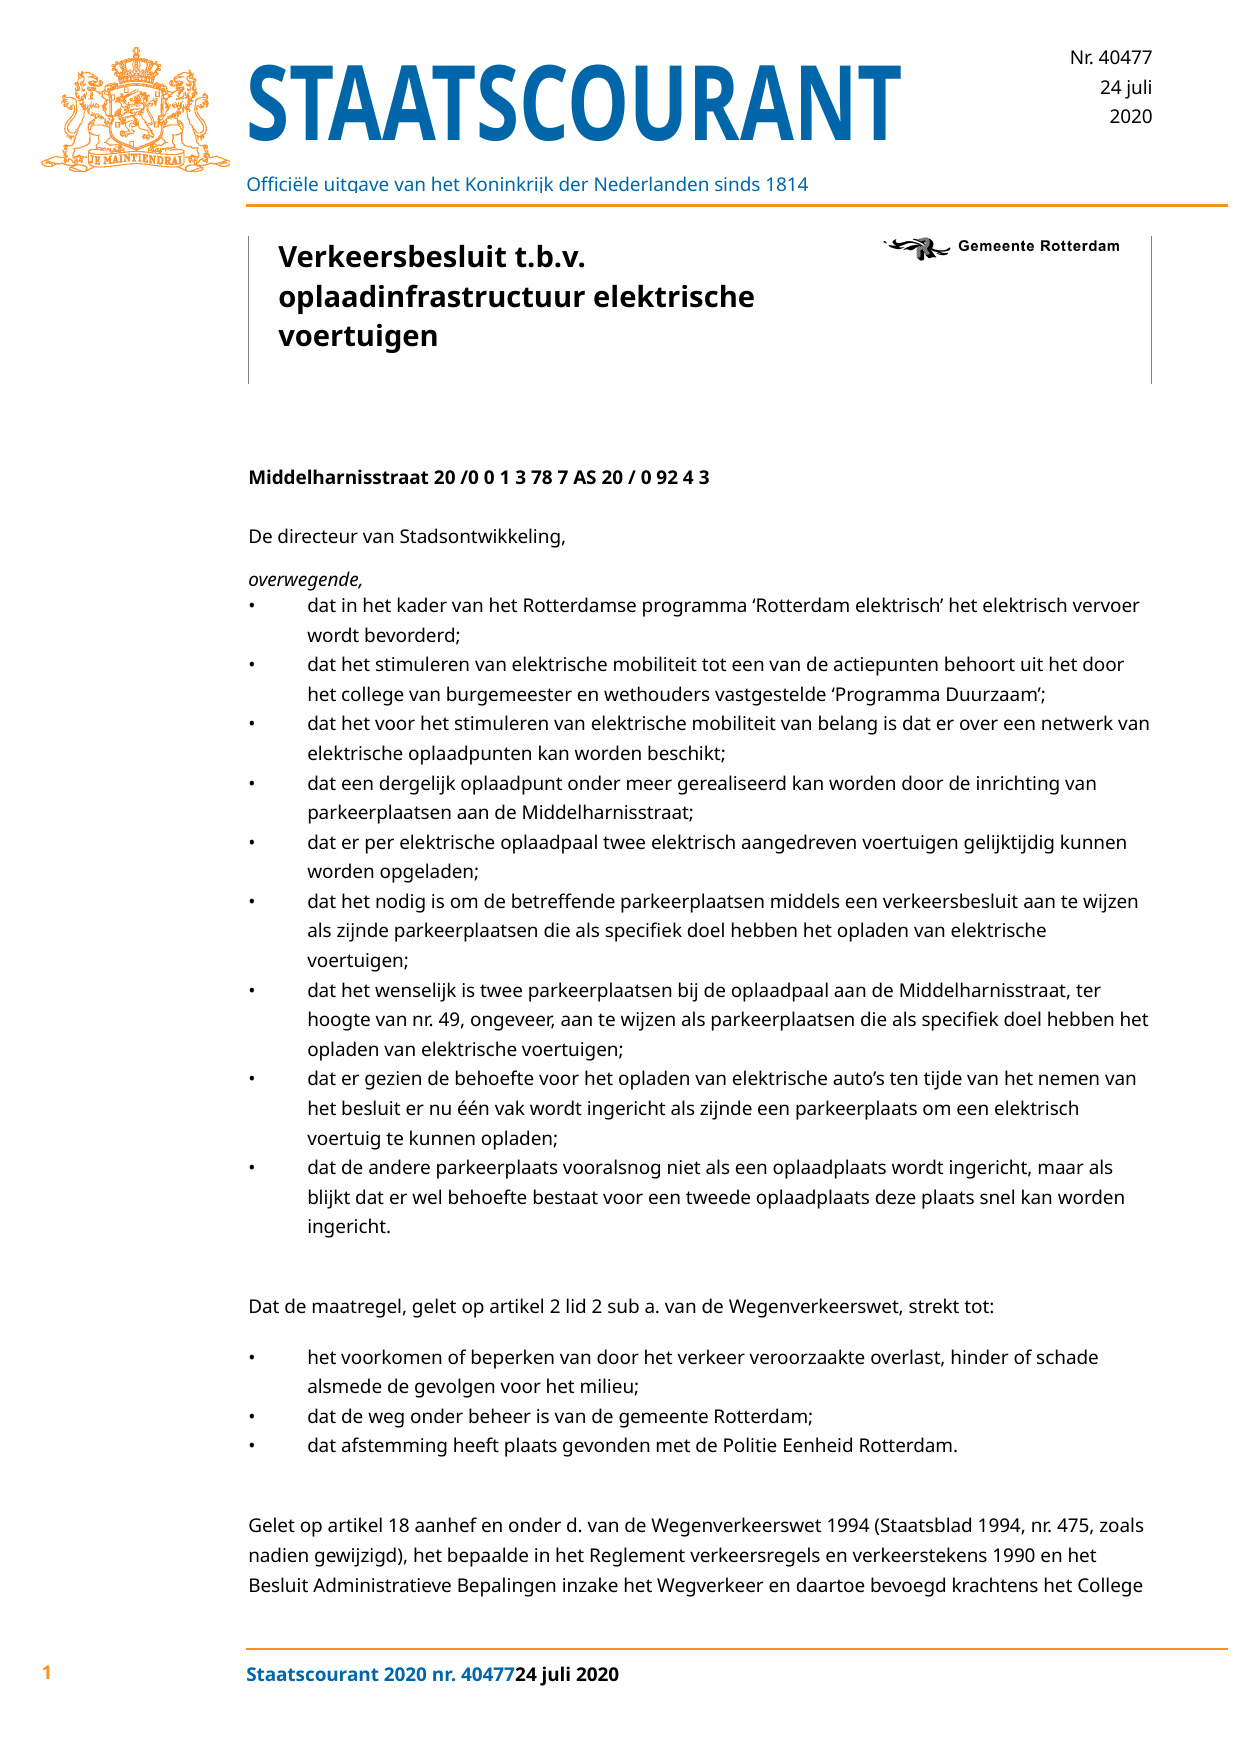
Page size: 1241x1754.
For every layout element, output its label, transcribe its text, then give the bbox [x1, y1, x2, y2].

list dat het nodig is om de betreffende parkeerplaatsen middels een verkeersbesluit aan te wijzen als zijnde parkeerplaatsen die als specifiek doel hebben het opladen van elektrische voertuigen; [248, 888, 1152, 973]
list dat de andere parkeerplaats vooralsnog niet als een oplaadplaats wordt ingericht, maar als blijkt dat er wel behoefte bestaat voor een tweede oplaadplaats deze plaats snel kan worden ingericht. [248, 1154, 1152, 1239]
list dat het voor het stimuleren van elektrische mobiliteit van belang is dat er over een netwerk van elektrische oplaadpunten kan worden beschikt; [248, 711, 1152, 766]
table_header [850, 236, 1151, 384]
list dat het stimuleren van elektrische mobiliteit tot een van de actiepunten behoort uit het door het college van burgemeester en wethouders vastgestelde ‘Programma Duurzaam’; [248, 651, 1152, 707]
picture [882, 236, 1119, 261]
list dat er per elektrische oplaadpaal twee elektrisch aangedreven voertuigen gelijktijdig kunnen worden opgeladen; [248, 829, 1152, 884]
list dat er gezien de behoefte voor het opladen van elektrische auto’s ten tijde van het nemen van het besluit er nu één vak wordt ingericht als zijnde een parkeerplaats om een elektrisch voertuig te kunnen opladen; [248, 1066, 1152, 1151]
list dat in het kader van het Rotterdamse programma ‘Rotterdam elektrisch’ het elektrisch vervoer wordt bevorderd; [248, 592, 1152, 648]
text Middelharnisstraat 20 /0 0 1 3 78 7 AS 20 / 0 92 4 3 [248, 464, 1152, 490]
list dat afstemming heeft plaats gevonden met de Politie Eenheid Rotterdam. [248, 1433, 1152, 1458]
list dat een dergelijk oplaadpunt onder meer gerealiseerd kan worden door de inrichting van parkeerplaatsen aan de Middelharnisstraat; [248, 770, 1152, 825]
text overwegende, [248, 567, 1152, 592]
list dat het wenselijk is twee parkeerplaatsen bij de oplaadpaal aan de Middelharnisstraat, ter hoogte van nr. 49, ongeveer, aan te wijzen als parkeerplaatsen die als specifiek doel hebben het opladen van elektrische voertuigen; [248, 977, 1152, 1062]
list het voorkomen of beperken van door het verkeer veroorzaakte overlast, hinder of schade alsmede de gevolgen voor het milieu; [248, 1344, 1152, 1399]
list dat de weg onder beheer is van de gemeente Rotterdam; [248, 1403, 1152, 1429]
text De directeur van Stadsontwikkeling, [248, 523, 1152, 549]
table_header Verkeersbesluit t.b.v. oplaadinfrastructuur elektrische voertuigen [249, 236, 850, 384]
text Dat de maatregel, gelet op artikel 2 lid 2 sub a. van de Wegenverkeerswet, strekt tot: [248, 1293, 1152, 1319]
picture [41, 47, 231, 172]
text Gelet op artikel 18 aanhef en onder d. van de Wegenverkeerswet 1994 (Staatsblad 1994, nr. 475, zoals nadien gewijzigd), het bepaalde in het Reglement verkeersregels en verkeerstekens 1990 en het Besluit Administratieve Bepalingen inzake het Wegverkeer en daartoe bevoegd krachtens het College [248, 1513, 1152, 1598]
